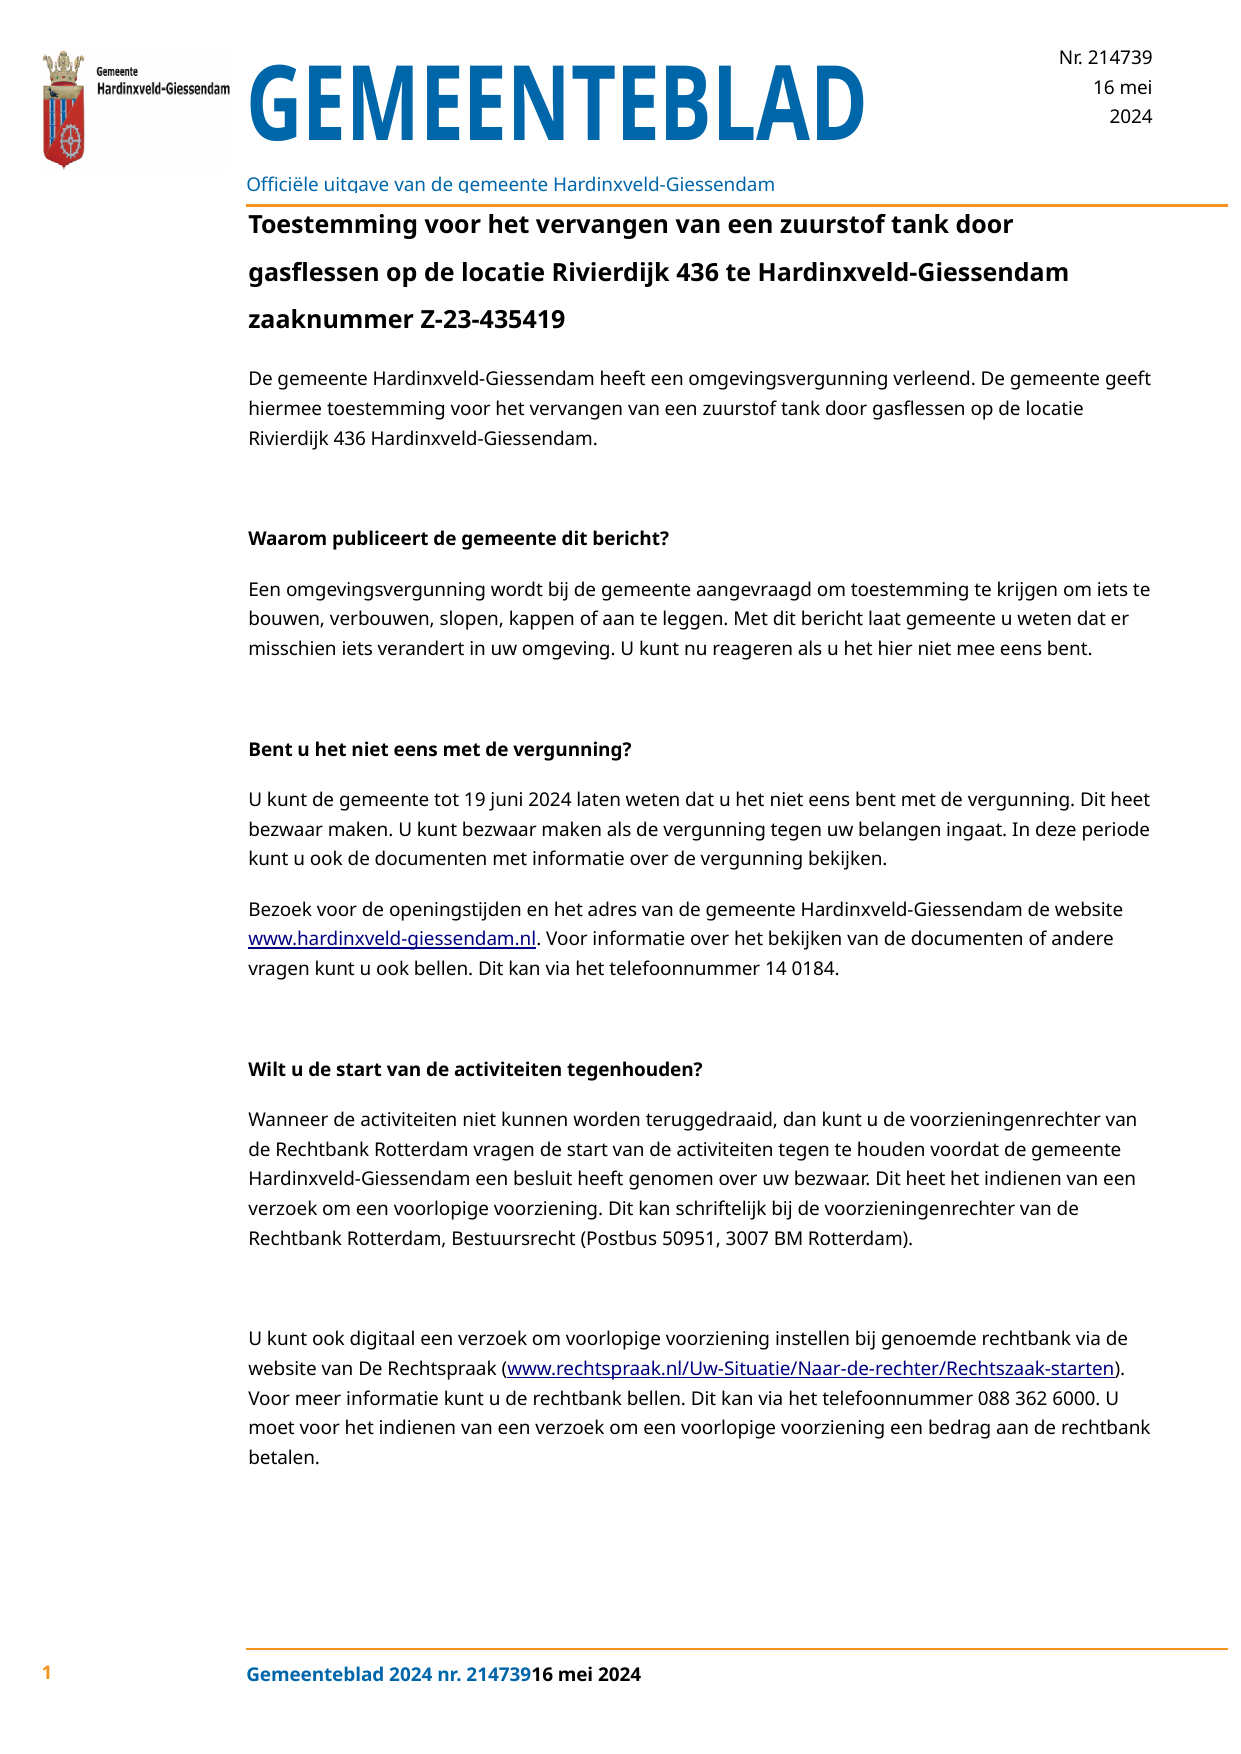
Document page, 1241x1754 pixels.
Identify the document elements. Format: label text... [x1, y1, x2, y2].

text Toestemming voor het vervangen van een zuurstof tank door gasflessen op de locatie Rivierdijk 436 te Hardinxveld-Giessendam zaaknummer Z-23-435419 [248, 207, 1152, 336]
text Een omgevingsvergunning wordt bij de gemeente aangevraagd om toestemming te krijgen om iets te bouwen, verbouwen, slopen, kappen of aan te leggen. Met dit bericht laat gemeente u weten dat er misschien iets verandert in uw omgeving. U kunt nu reageren als u het hier niet mee eens bent. [248, 576, 1152, 661]
text Wilt u de start van de activiteiten tegenhouden? [248, 1056, 1152, 1082]
text Wanneer de activiteiten niet kunnen worden teruggedraaid, dan kunt u de voorzieningenrechter van de Rechtbank Rotterdam vragen de start van de activiteiten tegen te houden voordat de gemeente Hardinxveld-Giessendam een besluit heeft genomen over uw bezwaar. Dit heet het indienen van een verzoek om een voorlopige voorziening. Dit kan schriftelijk bij de voorzieningenrechter van de Rechtbank Rotterdam, Bestuursrecht (Postbus 50951, 3007 BM Rotterdam). [248, 1106, 1152, 1250]
text Bent u het niet eens met de vergunning? [248, 736, 1152, 762]
picture [41, 47, 231, 172]
text Waarom publiceert de gemeente dit bericht? [248, 526, 1152, 551]
text U kunt ook digitaal een verzoek om voorlopige voorziening instellen bij genoemde rechtbank via de website van De Rechtspraak (www.rechtspraak.nl/Uw-Situatie/Naar-de-rechter/Rechtszaak-starten). Voor meer informatie kunt u de rechtbank bellen. Dit kan via het telefoonnummer 088 362 6000. U moet voor het indienen van een verzoek om een voorlopige voorziening een bedrag aan de rechtbank betalen. [248, 1326, 1152, 1469]
text Bezoek voor de openingstijden en het adres van de gemeente Hardinxveld-Giessendam de website www.hardinxveld-giessendam.nl. Voor informatie over het bekijken van de documenten of andere vragen kunt u ook bellen. Dit kan via het telefoonnummer 14 0184. [248, 896, 1152, 981]
text De gemeente Hardinxveld-Giessendam heeft een omgevingsvergunning verleend. De gemeente geeft hiermee toestemming voor het vervangen van een zuurstof tank door gasflessen op de locatie Rivierdijk 436 Hardinxveld-Giessendam. [248, 366, 1152, 450]
text U kunt de gemeente tot 19 juni 2024 laten weten dat u het niet eens bent met de vergunning. Dit heet bezwaar maken. U kunt bezwaar maken als de vergunning tegen uw belangen ingaat. In deze periode kunt u ook de documenten met informatie over de vergunning bekijken. [248, 786, 1152, 871]
